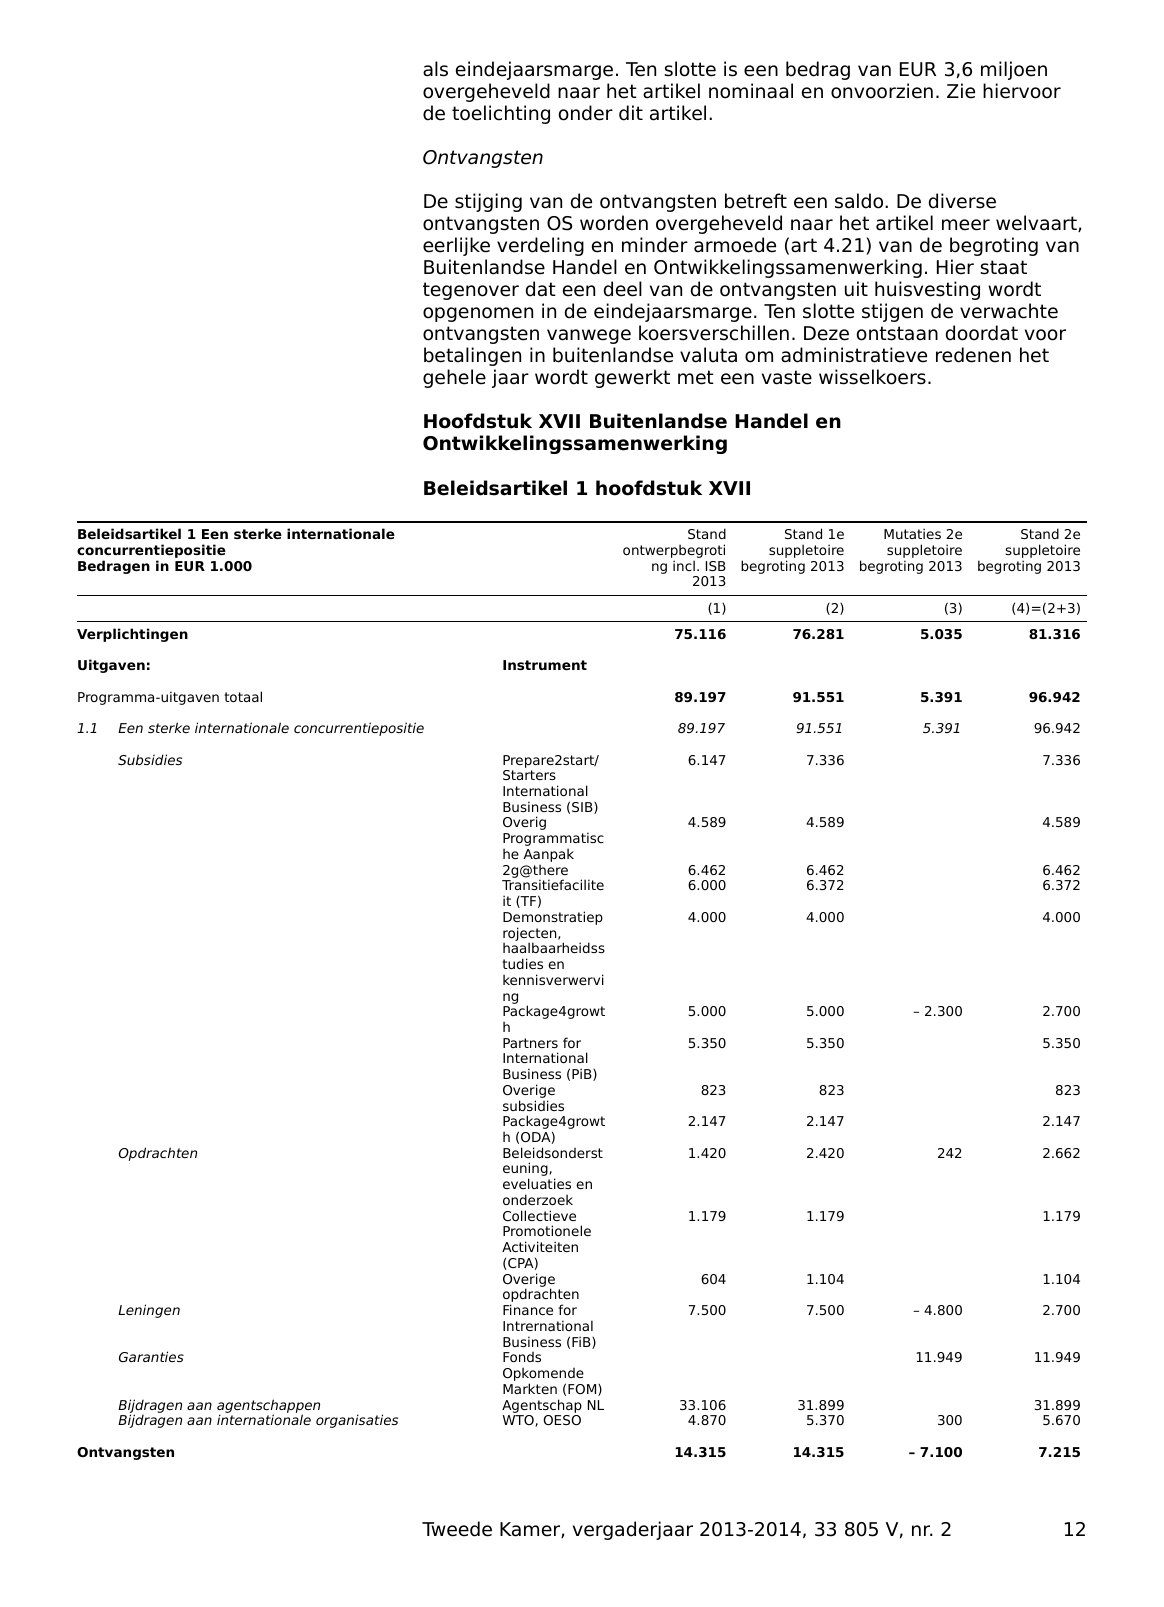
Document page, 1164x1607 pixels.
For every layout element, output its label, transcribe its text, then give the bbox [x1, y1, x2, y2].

table_cell 4.589 [732, 815, 850, 862]
table_cell 604 [614, 1271, 732, 1303]
table_cell 2.147 [732, 1114, 850, 1146]
table_cell 6.462 [732, 863, 850, 878]
table_cell [614, 737, 732, 752]
table_cell [77, 1209, 112, 1271]
table_cell 4.589 [969, 815, 1087, 862]
table_cell (1) [614, 596, 732, 621]
table_cell 2g@there [496, 863, 614, 878]
table_header Stand 2e suppletoire begroting 2013 [969, 523, 1087, 595]
table_cell [732, 674, 850, 689]
table_cell 96.942 [969, 690, 1087, 705]
table_cell 6.372 [732, 878, 850, 910]
table_cell (2) [732, 596, 850, 621]
table_cell 300 [850, 1413, 968, 1429]
table_cell [77, 1271, 112, 1303]
table_cell Garanties [112, 1350, 496, 1397]
table_cell 75.116 [614, 622, 732, 642]
table_cell Bijdragen aan agentschappen [112, 1397, 496, 1413]
table_cell [496, 622, 614, 642]
table_cell [969, 674, 1087, 689]
table_cell [850, 910, 968, 1004]
table_cell [732, 1429, 850, 1444]
table_cell 11.949 [850, 1350, 968, 1397]
table_cell [614, 1350, 732, 1397]
table_cell 5.391 [850, 690, 968, 705]
table_cell [77, 1083, 112, 1114]
table_cell – 2.300 [850, 1004, 968, 1036]
table_cell [77, 737, 112, 752]
table_cell 1.179 [969, 1209, 1087, 1271]
table_cell [112, 910, 496, 1004]
table_cell 2.147 [969, 1114, 1087, 1146]
table_cell (4)=(2+3) [969, 596, 1087, 621]
table_cell 76.281 [732, 622, 850, 642]
table_cell Programma-uitgaven totaal [77, 690, 496, 705]
table_cell [969, 642, 1087, 658]
table_cell [732, 642, 850, 658]
table_cell [732, 737, 850, 752]
table_cell Overig Programmatische Aanpak [496, 815, 614, 862]
table_cell [77, 1036, 112, 1083]
table_cell [77, 1429, 112, 1444]
table_cell Ontvangsten [77, 1445, 496, 1460]
table_cell [496, 690, 614, 705]
table_cell Package4growth [496, 1004, 614, 1036]
table_cell 6.462 [969, 863, 1087, 878]
table_cell [969, 658, 1087, 674]
table_cell – 7.100 [850, 1445, 968, 1460]
table_cell 6.372 [969, 878, 1087, 910]
table_cell (3) [850, 596, 968, 621]
table_cell [850, 1114, 968, 1146]
table_cell [77, 596, 112, 621]
table_cell [77, 1413, 112, 1429]
table_cell 5.000 [614, 1004, 732, 1036]
table_cell [112, 737, 496, 752]
table_cell [850, 1209, 968, 1271]
table_cell 5.370 [732, 1413, 850, 1429]
table_cell [112, 1114, 496, 1146]
table_cell [77, 815, 112, 862]
table_cell 823 [732, 1083, 850, 1114]
table_cell 7.500 [614, 1303, 732, 1350]
table_cell [496, 596, 614, 621]
table_cell [850, 1397, 968, 1413]
table_cell [850, 878, 968, 910]
table_cell [850, 658, 968, 674]
subtitle Hoofdstuk XVII Buitenlandse Handel en Ontwikkelingssamenwerking [422, 411, 1087, 455]
table_cell 7.500 [732, 1303, 850, 1350]
table_cell Bijdragen aan internationale organisaties [112, 1413, 496, 1429]
table_cell [112, 1083, 496, 1114]
table_cell [850, 642, 968, 658]
table_cell [112, 674, 496, 689]
table_cell [850, 1271, 968, 1303]
table_cell 5.391 [850, 721, 968, 737]
table_cell Overige opdrachten [496, 1271, 614, 1303]
table_cell [77, 753, 112, 815]
table_cell Verplichtingen [77, 622, 496, 642]
table_cell [112, 878, 496, 910]
table_cell 5.350 [732, 1036, 850, 1083]
table_cell [496, 642, 614, 658]
table_cell [969, 737, 1087, 752]
table_cell 6.000 [614, 878, 732, 910]
table_cell [77, 878, 112, 910]
table_cell Finance for Intrernational Business (FiB) [496, 1303, 614, 1350]
table_cell [77, 1303, 112, 1350]
table_cell Uitgaven: [77, 658, 496, 674]
table_cell Opdrachten [112, 1146, 496, 1208]
table_cell Prepare2start/Starters International Business (SIB) [496, 753, 614, 815]
table_cell Fonds Opkomende Markten (FOM) [496, 1350, 614, 1397]
table_cell Partners for International Business (PiB) [496, 1036, 614, 1083]
table_cell [112, 1271, 496, 1303]
table_cell [850, 815, 968, 862]
table_cell [77, 863, 112, 878]
table_cell 81.316 [969, 622, 1087, 642]
table_cell [77, 1114, 112, 1146]
table_cell Overige subsidies [496, 1083, 614, 1114]
table_cell 5.670 [969, 1413, 1087, 1429]
table_cell – 4.800 [850, 1303, 968, 1350]
table_cell 96.942 [969, 721, 1087, 737]
table_cell [850, 1036, 968, 1083]
table_cell [496, 1445, 614, 1460]
table_cell 1.104 [732, 1271, 850, 1303]
table_cell [969, 1429, 1087, 1444]
table_cell 2.420 [732, 1146, 850, 1208]
text De stijging van de ontvangsten betreft een saldo. De diverse ontvangsten OS worden overgeheveld naar het artikel meer welvaart, eerlijke verdeling en minder armoede (art 4.21) van de begroting van Buitenlandse Handel en Ontwikkelingssamenwerking. Hier staat tegenover dat een deel van de ontvangsten uit huisvesting wordt opgenomen in de eindejaarsmarge. Ten slotte stijgen de verwachte ontvangsten vanwege koersverschillen. Deze ontstaan doordat voor betalingen in buitenlandse valuta om administratieve redenen het gehele jaar wordt gewerkt met een vaste wisselkoers. [422, 191, 1087, 389]
table_cell 31.899 [969, 1397, 1087, 1413]
table_cell [112, 1209, 496, 1271]
table_cell Collectieve Promotionele Activiteiten (CPA) [496, 1209, 614, 1271]
table_cell [496, 737, 614, 752]
table_header [496, 523, 614, 595]
table_header Mutaties 2e suppletoire begroting 2013 [850, 523, 968, 595]
table_cell 2.700 [969, 1004, 1087, 1036]
table_cell 91.551 [732, 721, 850, 737]
table_cell 7.215 [969, 1445, 1087, 1460]
table_cell Package4growth (ODA) [496, 1114, 614, 1146]
table_cell [112, 863, 496, 878]
table_cell 91.551 [732, 690, 850, 705]
table_cell [732, 658, 850, 674]
table_cell Een sterke internationale concurrentiepositie [112, 721, 496, 737]
table_cell 2.662 [969, 1146, 1087, 1208]
table_cell 5.350 [969, 1036, 1087, 1083]
table_cell [614, 658, 732, 674]
table_cell 5.350 [614, 1036, 732, 1083]
table_cell [77, 1397, 112, 1413]
table_cell Agentschap NL [496, 1397, 614, 1413]
table_cell [77, 642, 112, 658]
table_cell [77, 1350, 112, 1397]
table_header Beleidsartikel 1 Een sterke internationale concurrentiepositie Bedragen in EUR 1.000 [77, 523, 496, 595]
table_cell 6.462 [614, 863, 732, 878]
table_cell [77, 910, 112, 1004]
table_cell [496, 674, 614, 689]
table_cell [614, 642, 732, 658]
table_cell 4.870 [614, 1413, 732, 1429]
table_cell Transitiefaciliteit (TF) [496, 878, 614, 910]
subtitle Beleidsartikel 1 hoofdstuk XVII [422, 477, 1087, 499]
table_cell 11.949 [969, 1350, 1087, 1397]
table_cell [77, 1004, 112, 1036]
table_cell 89.197 [614, 721, 732, 737]
table_cell 5.000 [732, 1004, 850, 1036]
table_cell 5.035 [850, 622, 968, 642]
table_cell [112, 596, 496, 621]
table_cell [732, 705, 850, 721]
table_cell [614, 1429, 732, 1444]
table_cell WTO, OESO [496, 1413, 614, 1429]
table_cell [850, 863, 968, 878]
table_cell 4.000 [732, 910, 850, 1004]
table_cell 4.000 [969, 910, 1087, 1004]
table_cell Subsidies [112, 753, 496, 815]
table_cell 89.197 [614, 690, 732, 705]
table_cell Beleidsondersteuning, eveluaties en onderzoek [496, 1146, 614, 1208]
table_header Stand ontwerpbegroting incl. ISB 2013 [614, 523, 732, 595]
table_cell 823 [969, 1083, 1087, 1114]
table_cell [496, 721, 614, 737]
subtitle Ontvangsten [422, 147, 1087, 169]
table_cell 1.1 [77, 721, 112, 737]
table_cell Demonstratieprojecten, haalbaarheidsstudies en kennisverwerving [496, 910, 614, 1004]
table_cell 1.179 [614, 1209, 732, 1271]
table_cell 2.700 [969, 1303, 1087, 1350]
table_cell 33.106 [614, 1397, 732, 1413]
text als eindejaarsmarge. Ten slotte is een bedrag van EUR 3,6 miljoen overgeheveld naar het artikel nominaal en onvoorzien. Zie hiervoor de toelichting onder dit artikel. [422, 59, 1087, 125]
table_cell 14.315 [614, 1445, 732, 1460]
table_cell 2.147 [614, 1114, 732, 1146]
table_cell [969, 705, 1087, 721]
table_cell 4.000 [614, 910, 732, 1004]
table_cell [77, 674, 112, 689]
table_cell Leningen [112, 1303, 496, 1350]
table_cell [850, 737, 968, 752]
table_cell [614, 705, 732, 721]
table_cell 1.104 [969, 1271, 1087, 1303]
table_cell [732, 1350, 850, 1397]
table_cell 7.336 [732, 753, 850, 815]
table_cell 31.899 [732, 1397, 850, 1413]
table_cell [850, 705, 968, 721]
table_header Stand 1e suppletoire begroting 2013 [732, 523, 850, 595]
table_cell [850, 753, 968, 815]
table_cell [112, 642, 496, 658]
table_cell [496, 1429, 614, 1444]
table_cell 7.336 [969, 753, 1087, 815]
table_cell [112, 1429, 496, 1444]
table_cell 4.589 [614, 815, 732, 862]
table_cell 242 [850, 1146, 968, 1208]
table_cell [77, 705, 112, 721]
table_cell [850, 1083, 968, 1114]
table_cell 1.179 [732, 1209, 850, 1271]
table_cell 1.420 [614, 1146, 732, 1208]
table_cell Instrument [496, 658, 614, 674]
table_cell [112, 1004, 496, 1036]
table_cell 6.147 [614, 753, 732, 815]
table_cell [614, 674, 732, 689]
table_cell [112, 815, 496, 862]
table_cell [112, 705, 496, 721]
table_cell 823 [614, 1083, 732, 1114]
table_cell [496, 705, 614, 721]
table_cell [850, 1429, 968, 1444]
table_cell 14.315 [732, 1445, 850, 1460]
table_cell [850, 674, 968, 689]
table_cell [77, 1146, 112, 1208]
table_cell [112, 1036, 496, 1083]
